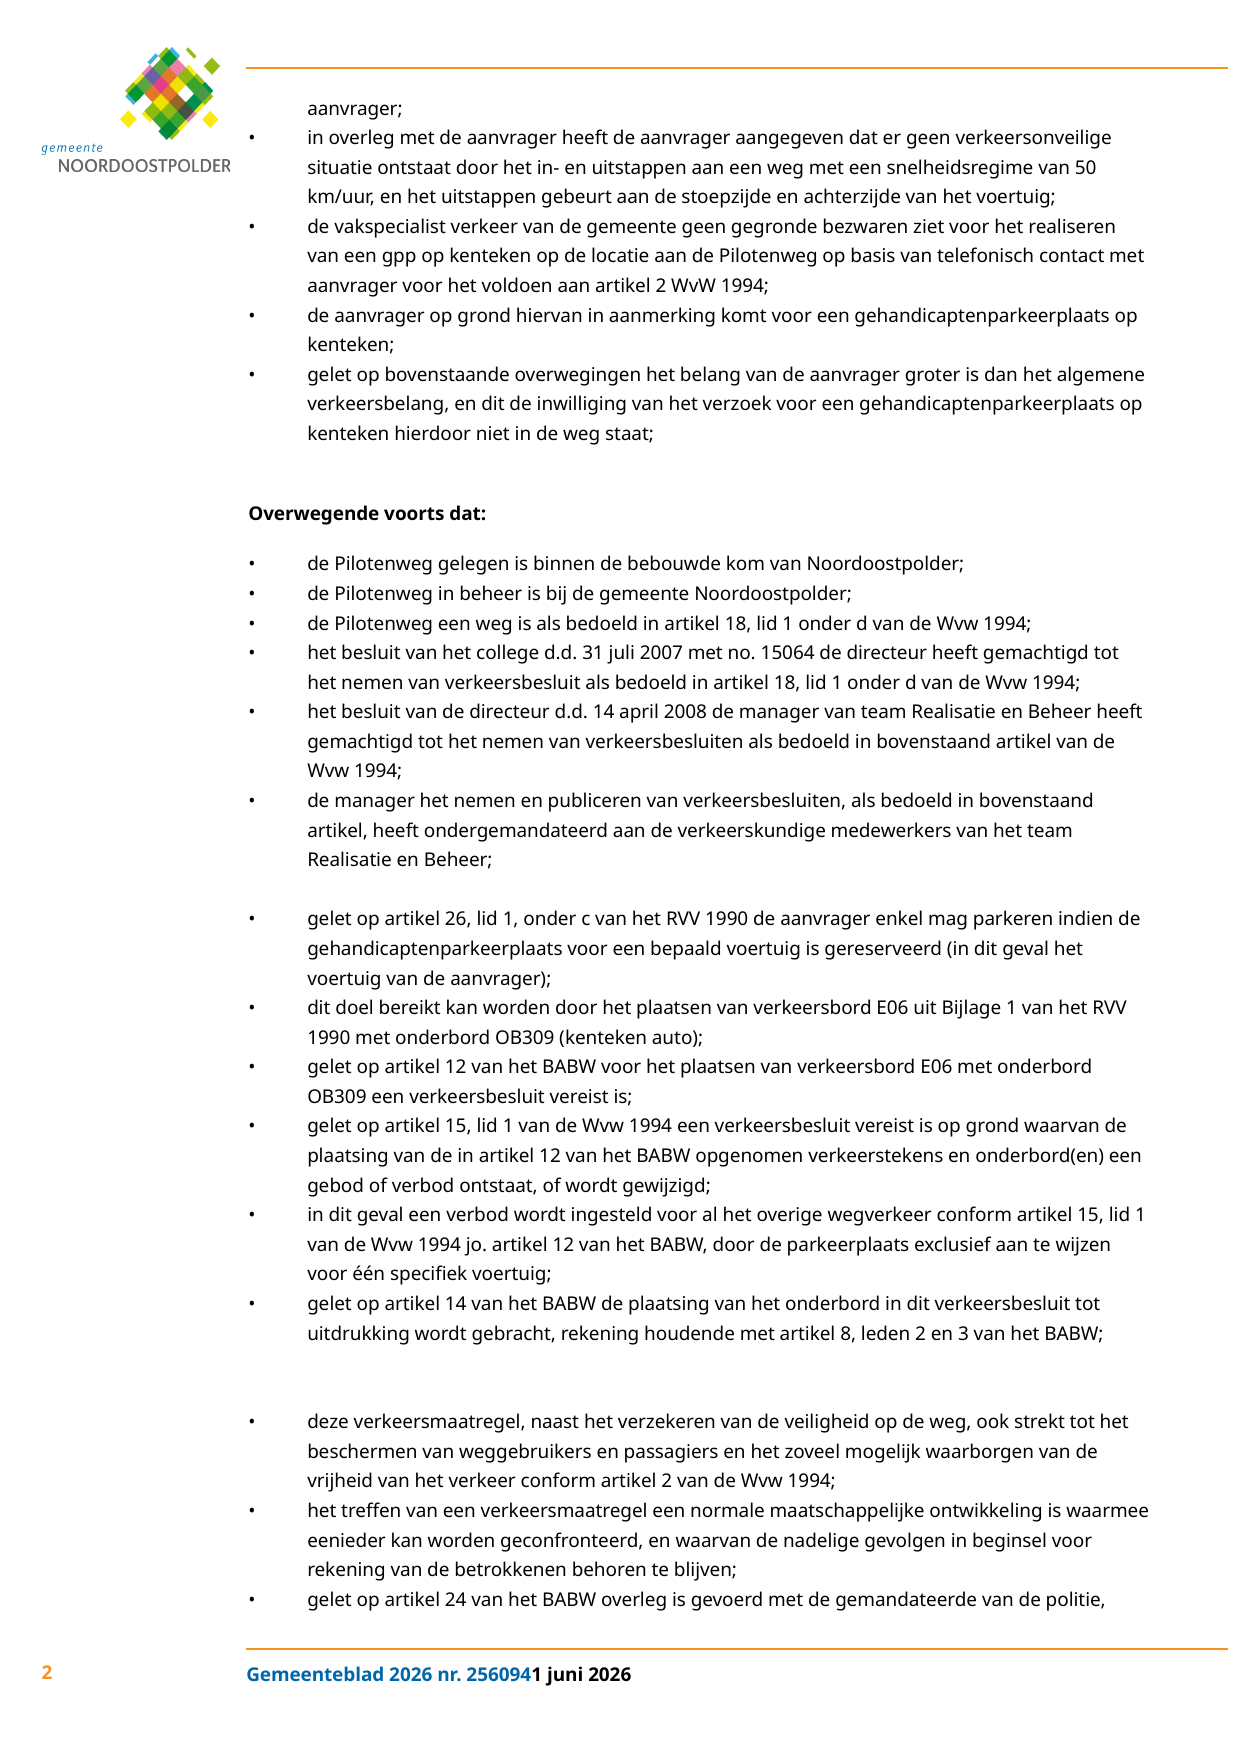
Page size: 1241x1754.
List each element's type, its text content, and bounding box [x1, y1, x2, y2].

list het treffen van een verkeersmaatregel een normale maatschappelijke ontwikkeling is waarmee eenieder kan worden geconfronteerd, en waarvan de nadelige gevolgen in beginsel voor rekening van de betrokkenen behoren te blijven; [248, 1497, 1152, 1582]
list de aanvrager op grond hiervan in aanmerking komt voor een gehandicaptenparkeerplaats op kenteken; [248, 302, 1152, 357]
list gelet op artikel 15, lid 1 van de Wvw 1994 een verkeersbesluit vereist is op grond waarvan de plaatsing van de in artikel 12 van het BABW opgenomen verkeerstekens en onderbord(en) een gebod of verbod ontstaat, of wordt gewijzigd; [248, 1113, 1152, 1198]
list de Pilotenweg in beheer is bij de gemeente Noordoostpolder; [248, 580, 1152, 606]
list gelet op bovenstaande overwegingen het belang van de aanvrager groter is dan het algemene verkeersbelang, en dit de inwilliging van het verzoek voor een gehandicaptenparkeerplaats op kenteken hierdoor niet in de weg staat; [248, 361, 1152, 446]
list de Pilotenweg gelegen is binnen de bebouwde kom van Noordoostpolder; [248, 551, 1152, 576]
list de vakspecialist verkeer van de gemeente geen gegronde bezwaren ziet voor het realiseren van een gpp op kenteken op de locatie aan de Pilotenweg op basis van telefonisch contact met aanvrager voor het voldoen aan artikel 2 WvW 1994; [248, 213, 1152, 298]
list dit doel bereikt kan worden door het plaatsen van verkeersbord E06 uit Bijlage 1 van het RVV 1990 met onderbord OB309 (kenteken auto); [248, 994, 1152, 1050]
text Overwegende voorts dat: [248, 500, 1152, 526]
list gelet op artikel 24 van het BABW overleg is gevoerd met de gemandateerde van de politie, [248, 1586, 1152, 1612]
list gelet op artikel 12 van het BABW voor het plaatsen van verkeersbord E06 met onderbord OB309 een verkeersbesluit vereist is; [248, 1053, 1152, 1109]
list deze verkeersmaatregel, naast het verzekeren van de veiligheid op de weg, ook strekt tot het beschermen van weggebruikers en passagiers en het zoveel mogelijk waarborgen van de vrijheid van het verkeer conform artikel 2 van de Wvw 1994; [248, 1408, 1152, 1493]
list aanvrager; [248, 95, 1152, 121]
list het besluit van het college d.d. 31 juli 2007 met no. 15064 de directeur heeft gemachtigd tot het nemen van verkeersbesluit als bedoeld in artikel 18, lid 1 onder d van de Wvw 1994; [248, 639, 1152, 695]
picture [41, 47, 231, 172]
list de manager het nemen en publiceren van verkeersbesluiten, als bedoeld in bovenstaand artikel, heeft ondergemandateerd aan de verkeerskundige medewerkers van het team Realisatie en Beheer; [248, 787, 1152, 872]
list de Pilotenweg een weg is als bedoeld in artikel 18, lid 1 onder d van de Wvw 1994; [248, 610, 1152, 636]
list gelet op artikel 26, lid 1, onder c van het RVV 1990 de aanvrager enkel mag parkeren indien de gehandicaptenparkeerplaats voor een bepaald voertuig is gereserveerd (in dit geval het voertuig van de aanvrager); [248, 906, 1152, 991]
list het besluit van de directeur d.d. 14 april 2008 de manager van team Realisatie en Beheer heeft gemachtigd tot het nemen van verkeersbesluiten als bedoeld in bovenstaand artikel van de Wvw 1994; [248, 698, 1152, 783]
list in overleg met de aanvrager heeft de aanvrager aangegeven dat er geen verkeersonveilige situatie ontstaat door het in- en uitstappen aan een weg met een snelheidsregime van 50 km/uur, en het uitstappen gebeurt aan de stoepzijde en achterzijde van het voertuig; [248, 124, 1152, 209]
list in dit geval een verbod wordt ingesteld voor al het overige wegverkeer conform artikel 15, lid 1 van de Wvw 1994 jo. artikel 12 van het BABW, door de parkeerplaats exclusief aan te wijzen voor één specifiek voertuig; [248, 1201, 1152, 1286]
list gelet op artikel 14 van het BABW de plaatsing van het onderbord in dit verkeersbesluit tot uitdrukking wordt gebracht, rekening houdende met artikel 8, leden 2 en 3 van het BABW; [248, 1290, 1152, 1346]
